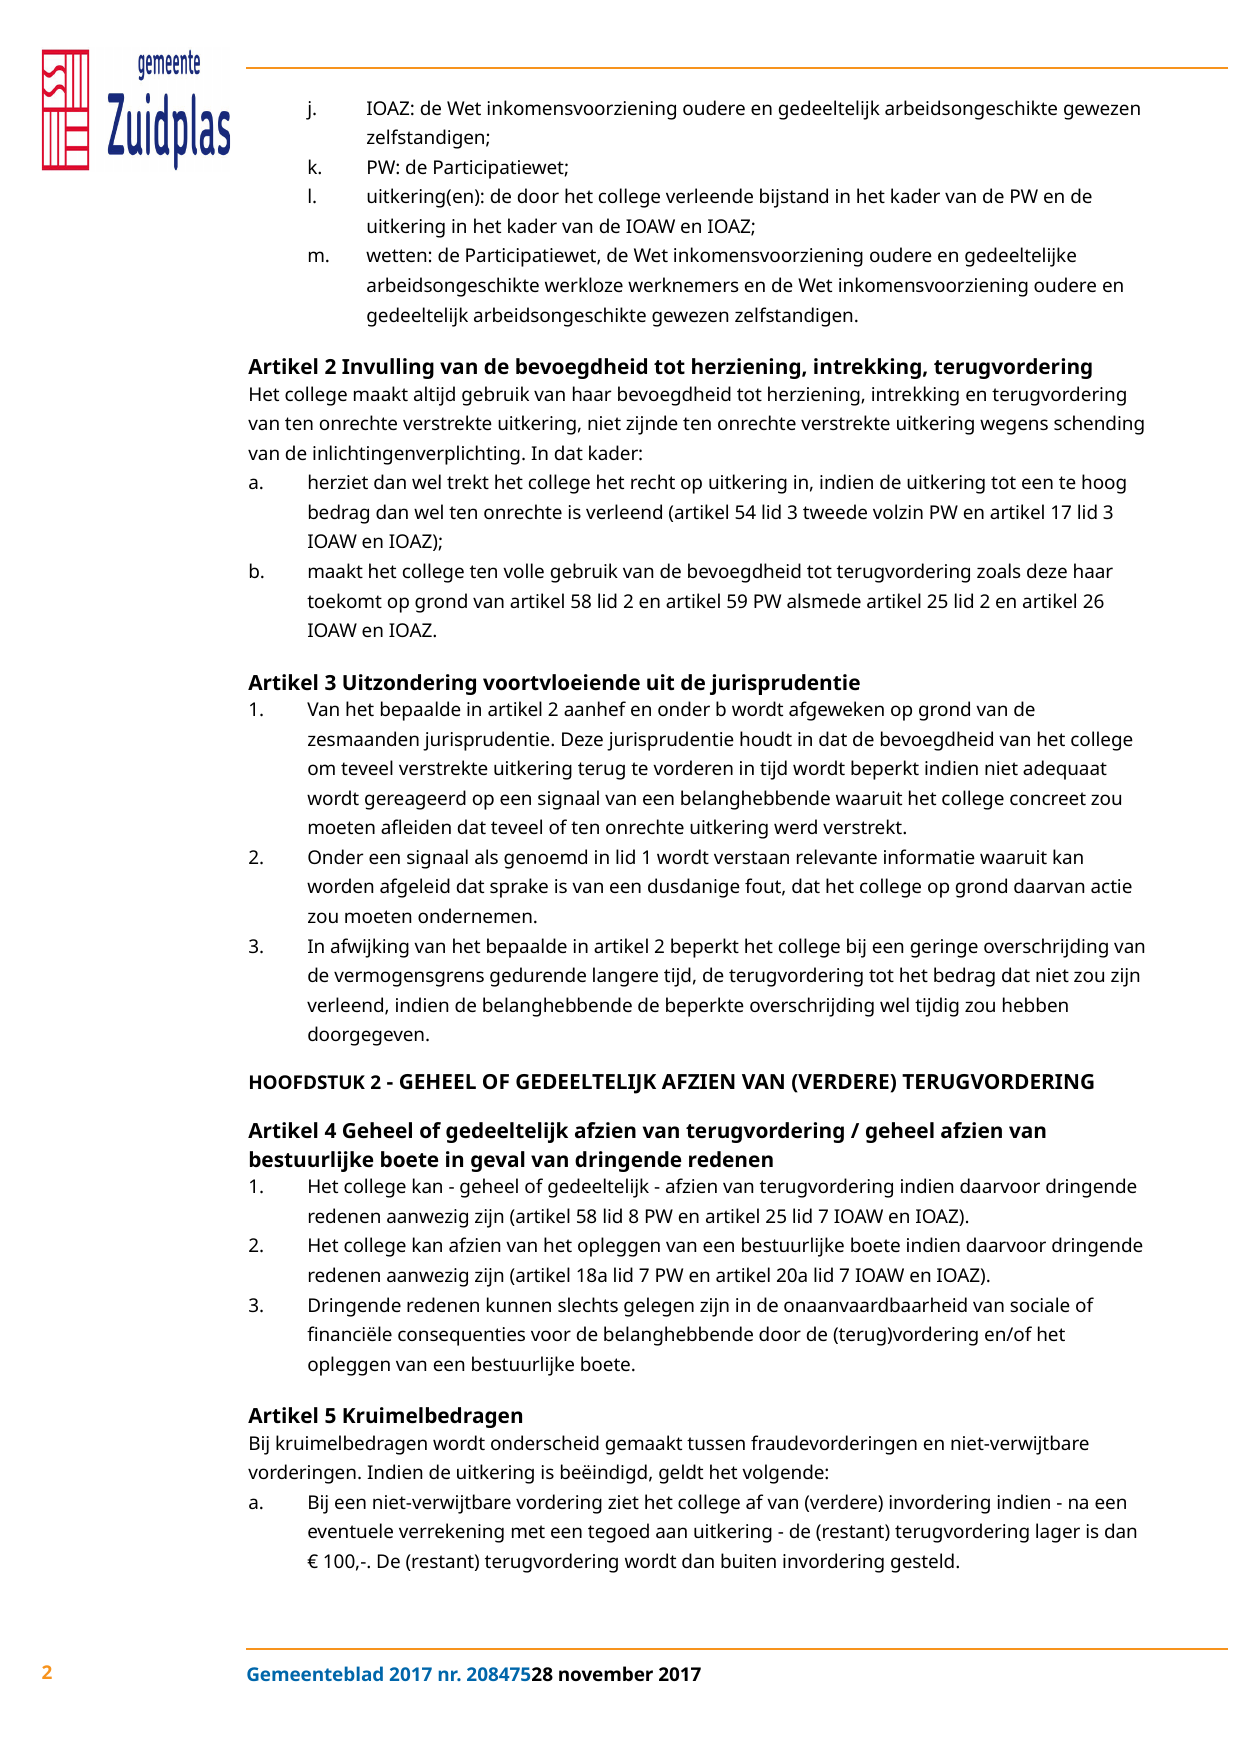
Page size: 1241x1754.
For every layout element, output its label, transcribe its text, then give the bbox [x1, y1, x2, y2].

text Bij kruimelbedragen wordt onderscheid gemaakt tussen fraudevorderingen en niet-verwijtbare vorderingen. Indien de uitkering is beëindigd, geldt het volgende: [248, 1430, 1152, 1485]
picture [41, 47, 231, 172]
list Onder een signaal als genoemd in lid 1 wordt verstaan relevante informatie waaruit kan worden afgeleid dat sprake is van een dusdanige fout, dat het college op grond daarvan actie zou moeten ondernemen. [248, 844, 1152, 929]
list Van het bepaalde in artikel 2 aanhef en onder b wordt afgeweken op grond van de zesmaanden jurisprudentie. Deze jurisprudentie houdt in dat de bevoegdheid van het college om teveel verstrekte uitkering terug te vorderen in tijd wordt beperkt indien niet adequaat wordt gereageerd op een signaal van een belanghebbende waaruit het college concreet zou moeten afleiden dat teveel of ten onrechte uitkering werd verstrekt. [248, 696, 1152, 840]
text Artikel 2 Invulling van de bevoegdheid tot herziening, intrekking, terugvordering [248, 352, 1152, 381]
list uitkering(en): de door het college verleende bijstand in het kader van de PW en de uitkering in het kader van de IOAW en IOAZ; [307, 183, 1152, 239]
text Artikel 5 Kruimelbedragen [248, 1401, 1152, 1430]
list In afwijking van het bepaalde in artikel 2 beperkt het college bij een geringe overschrijding van de vermogensgrens gedurende langere tijd, de terugvordering tot het bedrag dat niet zou zijn verleend, indien de belanghebbende de beperkte overschrijding wel tijdig zou hebben doorgegeven. [248, 933, 1152, 1047]
text Het college maakt altijd gebruik van haar bevoegdheid tot herziening, intrekking en terugvordering van ten onrechte verstrekte uitkering, niet zijnde ten onrechte verstrekte uitkering wegens schending van de inlichtingenverplichting. In dat kader: [248, 381, 1152, 466]
list wetten: de Participatiewet, de Wet inkomensvoorziening oudere en gedeeltelijke arbeidsongeschikte werkloze werknemers en de Wet inkomensvoorziening oudere en gedeeltelijk arbeidsongeschikte gewezen zelfstandigen. [307, 243, 1152, 328]
list Dringende redenen kunnen slechts gelegen zijn in de onaanvaardbaarheid van sociale of financiële consequenties voor de belanghebbende door de (terug)vordering en/of het opleggen van een bestuurlijke boete. [248, 1292, 1152, 1377]
list PW: de Participatiewet; [307, 154, 1152, 180]
list Bij een niet-verwijtbare vordering ziet het college af van (verdere) invordering indien - na een eventuele verrekening met een tegoed aan uitkering - de (restant) terugvordering lager is dan € 100,-. De (restant) terugvordering wordt dan buiten invordering gesteld. [248, 1489, 1152, 1574]
text Artikel 4 Geheel of gedeeltelijk afzien van terugvordering / geheel afzien van bestuurlijke boete in geval van dringende redenen [248, 1117, 1152, 1173]
list IOAZ: de Wet inkomensvoorziening oudere en gedeeltelijk arbeidsongeschikte gewezen zelfstandigen; [307, 95, 1152, 150]
list Het college kan - geheel of gedeeltelijk - afzien van terugvordering indien daarvoor dringende redenen aanwezig zijn (artikel 58 lid 8 PW en artikel 25 lid 7 IOAW en IOAZ). [248, 1173, 1152, 1229]
text Artikel 3 Uitzondering voortvloeiende uit de jurisprudentie [248, 668, 1152, 696]
list herziet dan wel trekt het college het recht op uitkering in, indien de uitkering tot een te hoog bedrag dan wel ten onrechte is verleend (artikel 54 lid 3 tweede volzin PW en artikel 17 lid 3 IOAW en IOAZ); [248, 469, 1152, 554]
list maakt het college ten volle gebruik van de bevoegdheid tot terugvordering zoals deze haar toekomt op grond van artikel 58 lid 2 en artikel 59 PW alsmede artikel 25 lid 2 en artikel 26 IOAW en IOAZ. [248, 558, 1152, 643]
list Het college kan afzien van het opleggen van een bestuurlijke boete indien daarvoor dringende redenen aanwezig zijn (artikel 18a lid 7 PW en artikel 20a lid 7 IOAW en IOAZ). [248, 1233, 1152, 1288]
text HOOFDSTUK 2 - GEHEEL OF GEDEELTELIJK AFZIEN VAN (VERDERE) TERUGVORDERING [248, 1067, 1152, 1096]
